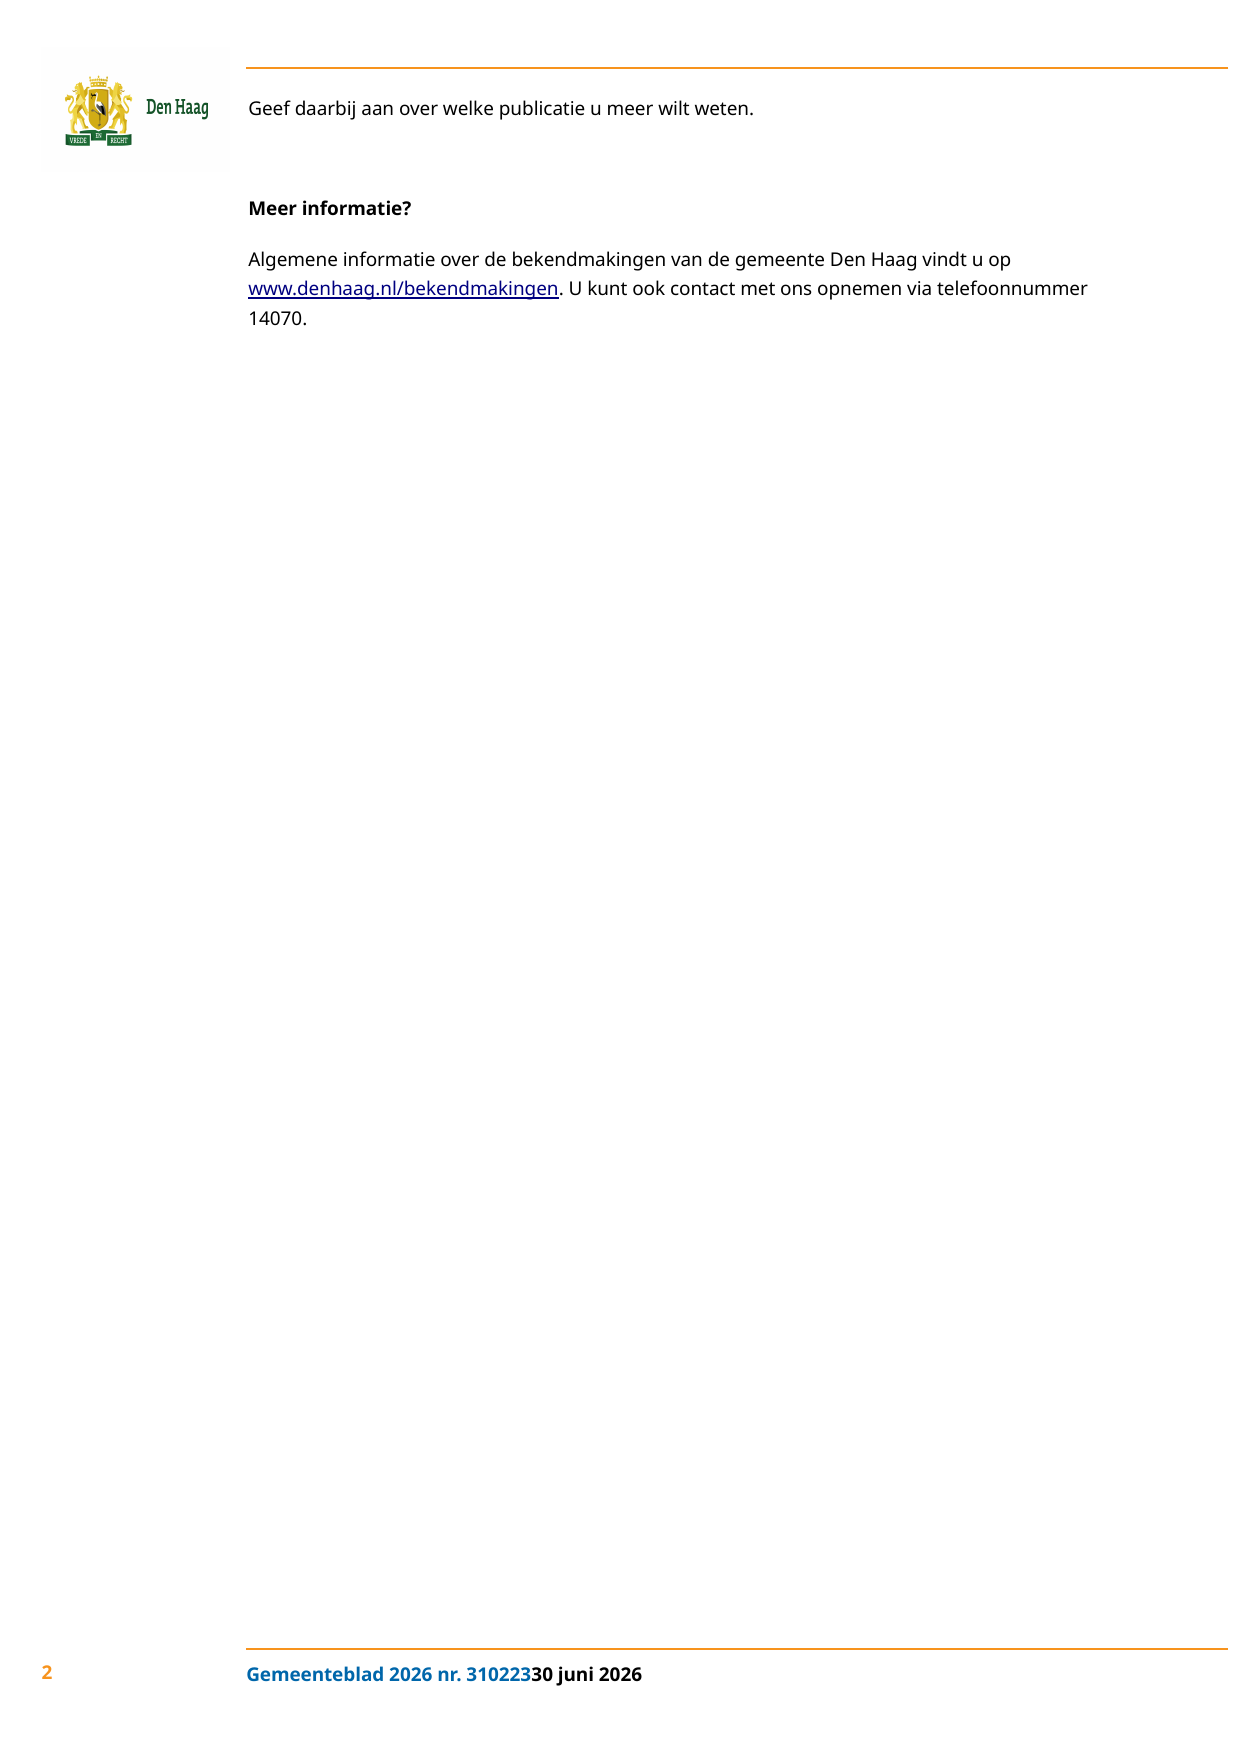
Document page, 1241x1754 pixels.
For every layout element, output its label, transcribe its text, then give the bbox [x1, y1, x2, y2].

text Meer informatie? [248, 196, 1152, 221]
text Geef daarbij aan over welke publicatie u meer wilt weten. [248, 95, 1152, 121]
text Algemene informatie over de bekendmakingen van de gemeente Den Haag vindt u op www.denhaag.nl/bekendmakingen. U kunt ook contact met ons opnemen via telefoonnummer 14070. [248, 246, 1152, 331]
picture [41, 47, 231, 172]
